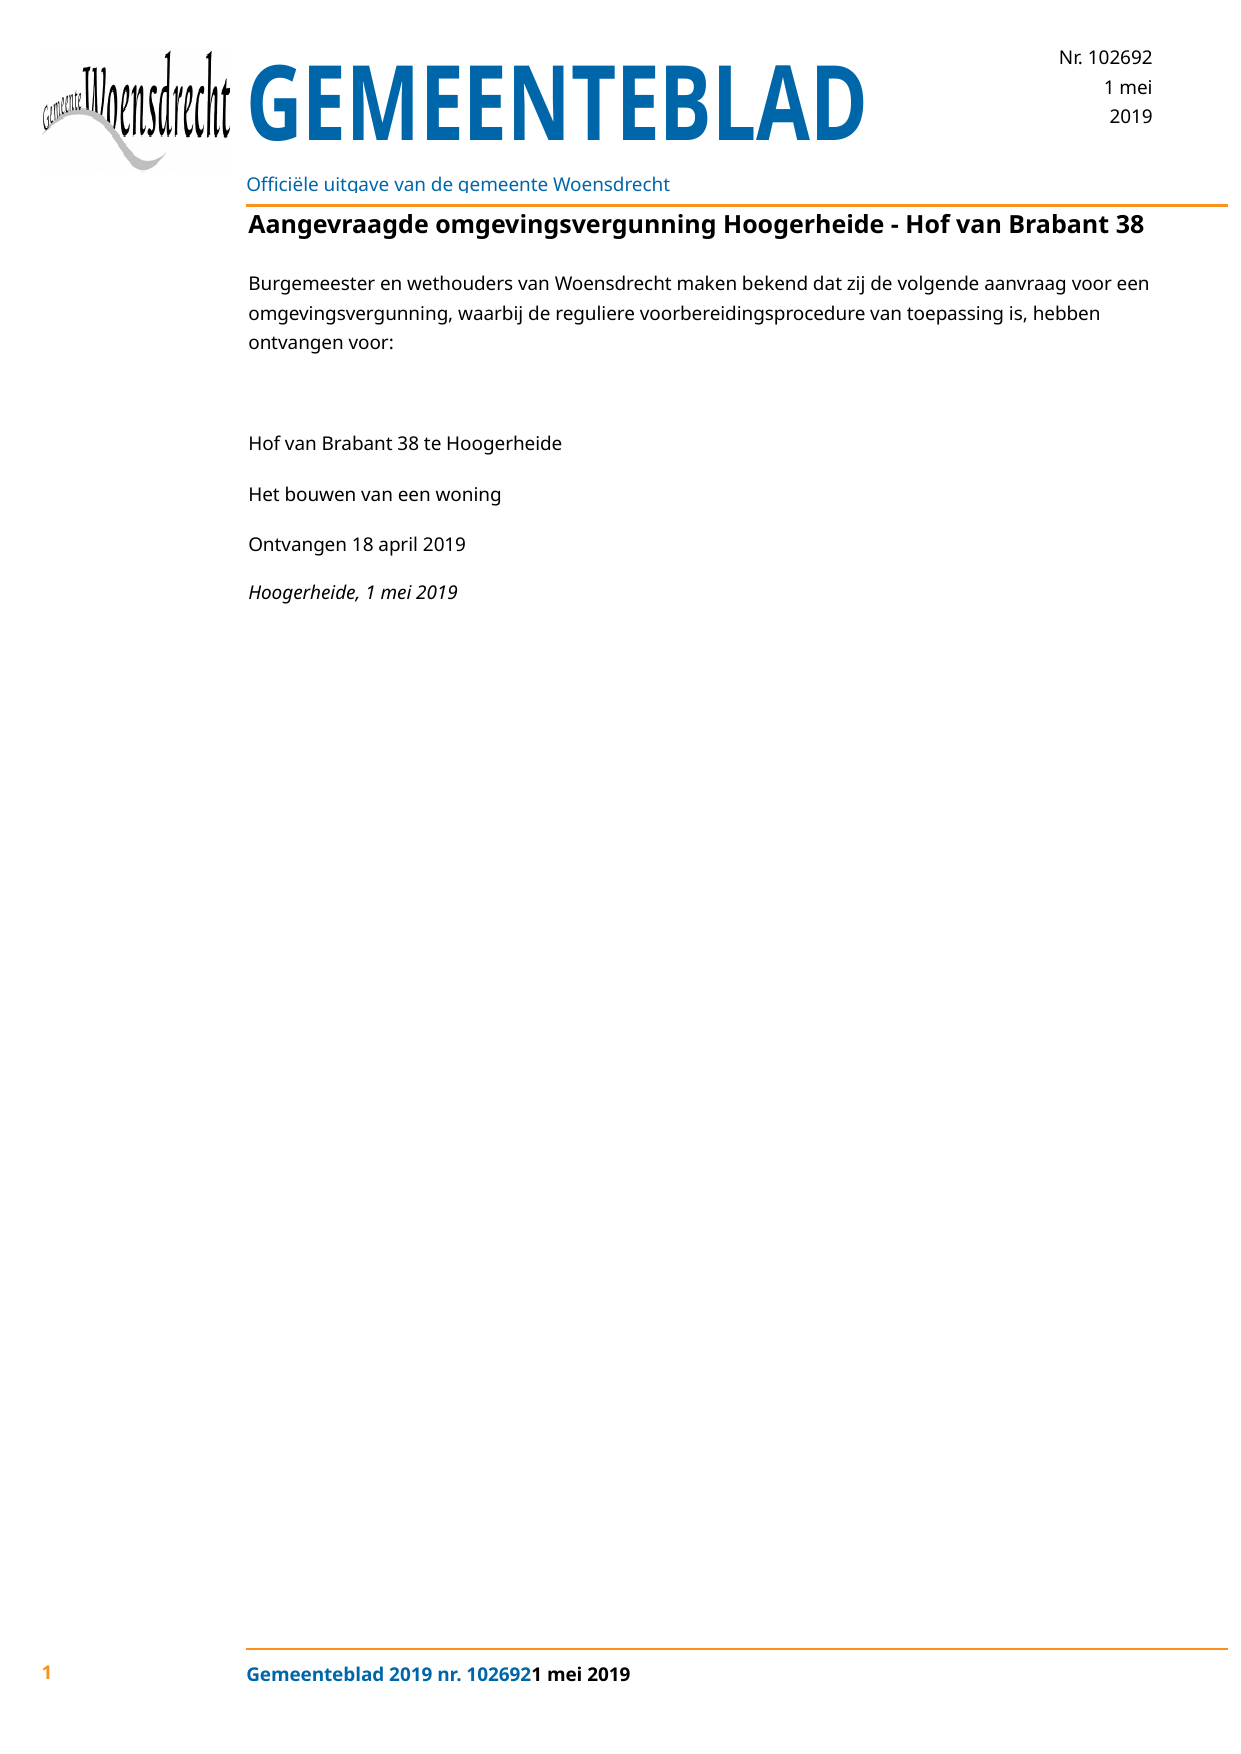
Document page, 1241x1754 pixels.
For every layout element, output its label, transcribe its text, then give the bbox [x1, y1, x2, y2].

text Aangevraagde omgevingsvergunning Hoogerheide - Hof van Brabant 38 [248, 207, 1152, 241]
text Burgemeester en wethouders van Woensdrecht maken bekend dat zij de volgende aanvraag voor een omgevingsvergunning, waarbij de reguliere voorbereidingsprocedure van toepassing is, hebben ontvangen voor: [248, 270, 1152, 355]
text Ontvangen 18 april 2019 [248, 531, 1152, 557]
text Hof van Brabant 38 te Hoogerheide [248, 430, 1152, 456]
text Hoogerheide, 1 mei 2019 [248, 579, 1152, 605]
picture [41, 47, 231, 172]
text Het bouwen van een woning [248, 481, 1152, 506]
